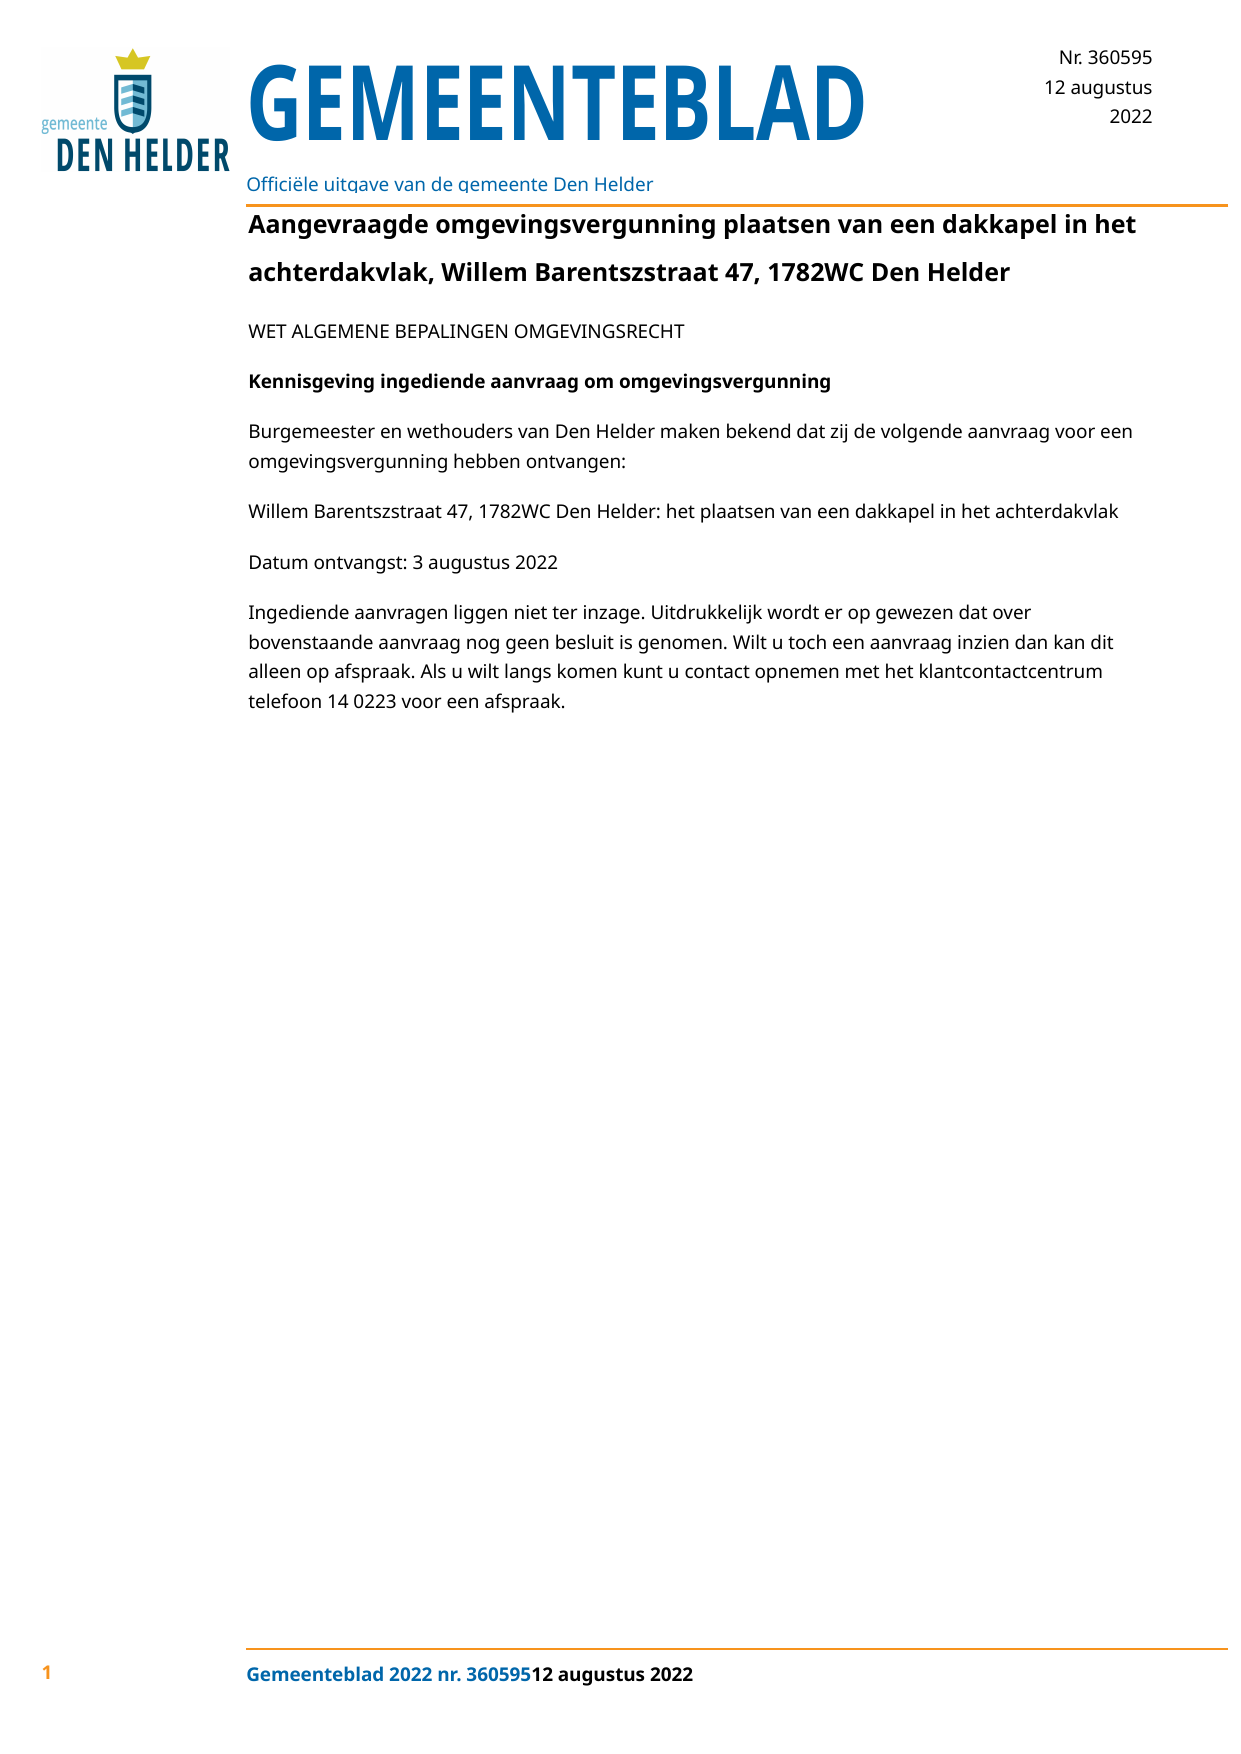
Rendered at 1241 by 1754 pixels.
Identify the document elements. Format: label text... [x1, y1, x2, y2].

text Willem Barentszstraat 47, 1782WC Den Helder: het plaatsen van een dakkapel in het achterdakvlak [248, 499, 1152, 524]
picture [220, 160, 224, 172]
text Datum ontvangst: 3 augustus 2022 [248, 549, 1152, 575]
text Ingediende aanvragen liggen niet ter inzage. Uitdrukkelijk wordt er op gewezen dat over bovenstaande aanvraag nog geen besluit is genomen. Wilt u toch een aanvraag inzien dan kan dit alleen op afspraak. Als u wilt langs komen kunt u contact opnemen met het klantcontactcentrum telefoon 14 0223 voor een afspraak. [248, 599, 1152, 714]
text WET ALGEMENE BEPALINGEN OMGEVINGSRECHT [248, 318, 1152, 344]
text Aangevraagde omgevingsvergunning plaatsen van een dakkapel in het achterdakvlak, Willem Barentszstraat 47, 1782WC Den Helder [248, 207, 1152, 288]
picture [182, 144, 187, 165]
picture [41, 47, 231, 172]
picture [130, 157, 135, 172]
text Kennisgeving ingediende aanvraag om omgevingsvergunning [248, 368, 1152, 394]
picture [100, 154, 106, 172]
picture [63, 144, 68, 165]
text Burgemeester en wethouders van Den Helder maken bekend dat zij de volgende aanvraag voor een omgevingsvergunning hebben ontvangen: [248, 419, 1152, 474]
